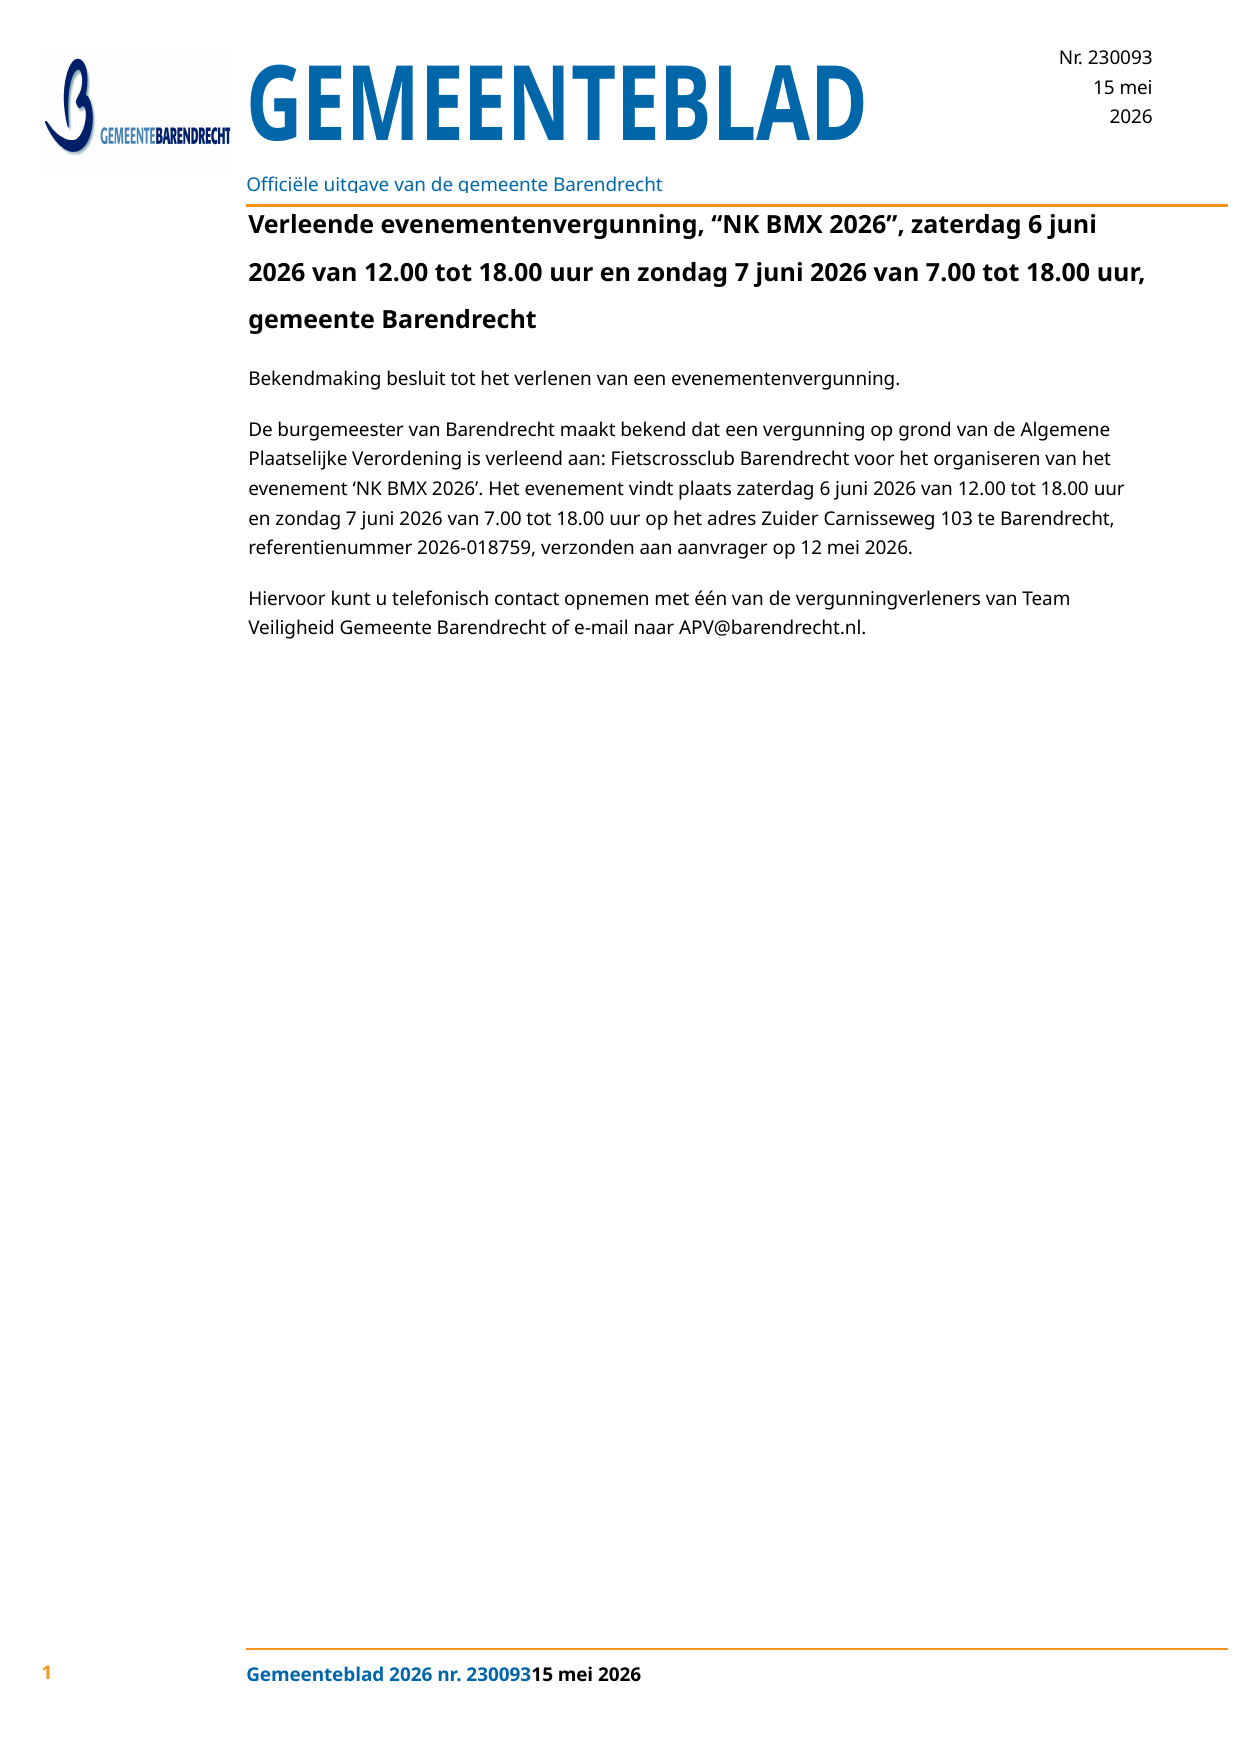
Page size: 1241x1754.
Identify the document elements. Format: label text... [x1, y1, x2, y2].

text Verleende evenementenvergunning, “NK BMX 2026”, zaterdag 6 juni 2026 van 12.00 tot 18.00 uur en zondag 7 juni 2026 van 7.00 tot 18.00 uur, gemeente Barendrecht [248, 207, 1152, 336]
text Bekendmaking besluit tot het verlenen van een evenementenvergunning. [248, 366, 1152, 391]
text Hiervoor kunt u telefonisch contact opnemen met één van de vergunningverleners van Team Veiligheid Gemeente Barendrecht of e-mail naar APV@barendrecht.nl. [248, 585, 1152, 640]
picture [41, 47, 231, 172]
text De burgemeester van Barendrecht maakt bekend dat een vergunning op grond van de Algemene Plaatselijke Verordening is verleend aan: Fietscrossclub Barendrecht voor het organiseren van het evenement ‘NK BMX 2026’. Het evenement vindt plaats zaterdag 6 juni 2026 van 12.00 tot 18.00 uur en zondag 7 juni 2026 van 7.00 tot 18.00 uur op het adres Zuider Carnisseweg 103 te Barendrecht, referentienummer 2026-018759, verzonden aan aanvrager op 12 mei 2026. [248, 416, 1152, 560]
